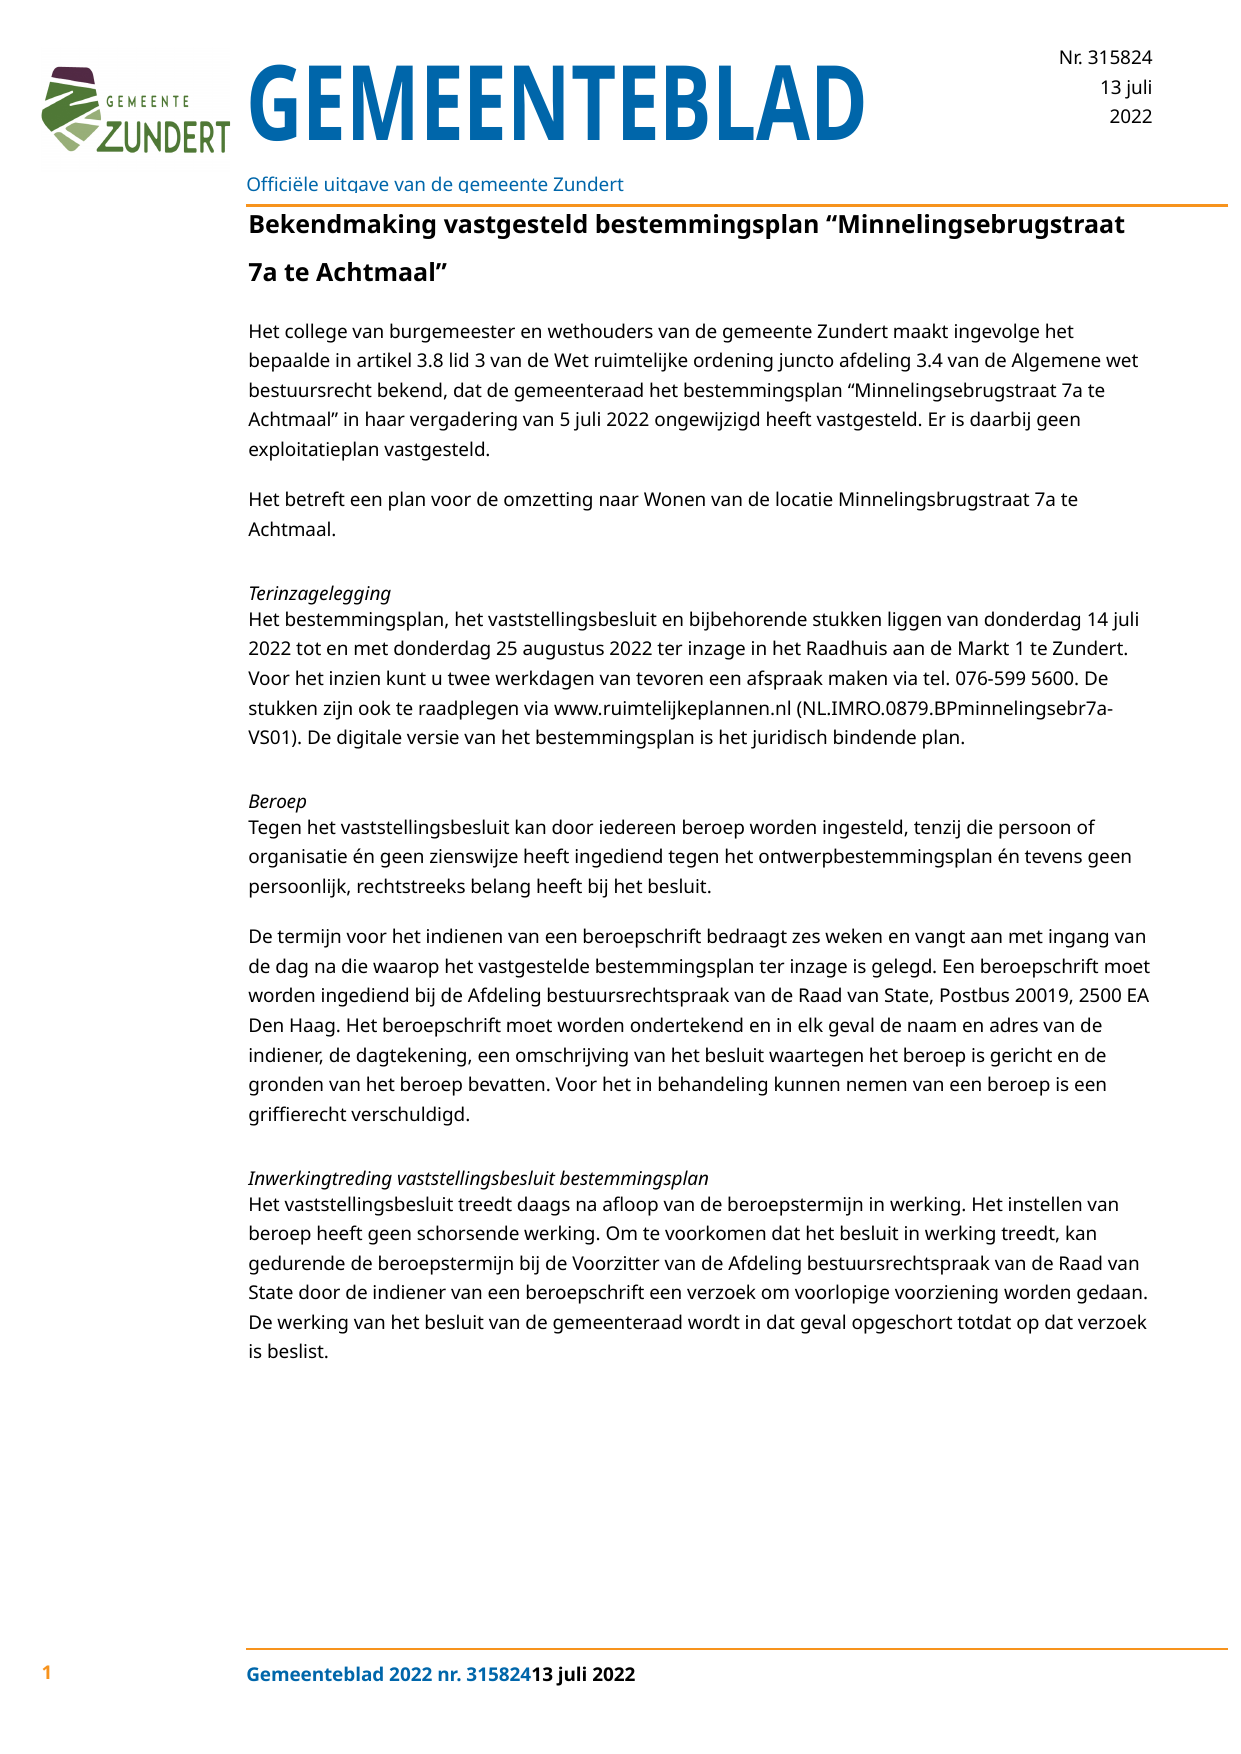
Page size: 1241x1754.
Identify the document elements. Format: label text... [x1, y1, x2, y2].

text Bekendmaking vastgesteld bestemmingsplan “Minnelingsebrugstraat 7a te Achtmaal” [248, 207, 1152, 288]
text Tegen het vaststellingsbesluit kan door iedereen beroep worden ingesteld, tenzij die persoon of organisatie én geen zienswijze heeft ingediend tegen het ontwerpbestemmingsplan én tevens geen persoonlijk, rechtstreeks belang heeft bij het besluit. [248, 814, 1152, 899]
text Inwerkingtreding vaststellingsbesluit bestemmingsplan [248, 1165, 1152, 1191]
text Het bestemmingsplan, het vaststellingsbesluit en bijbehorende stukken liggen van donderdag 14 juli 2022 tot en met donderdag 25 augustus 2022 ter inzage in het Raadhuis aan de Markt 1 te Zundert. Voor het inzien kunt u twee werkdagen van tevoren een afspraak maken via tel. 076-599 5600. De stukken zijn ook te raadplegen via www.ruimtelijkeplannen.nl (NL.IMRO.0879.BPminnelingsebr7a-VS01). De digitale versie van het bestemmingsplan is het juridisch bindende plan. [248, 606, 1152, 750]
text Het vaststellingsbesluit treedt daags na afloop van de beroepstermijn in werking. Het instellen van beroep heeft geen schorsende werking. Om te voorkomen dat het besluit in werking treedt, kan gedurende de beroepstermijn bij de Voorzitter van de Afdeling bestuursrechtspraak van de Raad van State door de indiener van een beroepschrift een verzoek om voorlopige voorziening worden gedaan. De werking van het besluit van de gemeenteraad wordt in dat geval opgeschort totdat op dat verzoek is beslist. [248, 1191, 1152, 1364]
text Beroep [248, 788, 1152, 814]
text Het betreft een plan voor de omzetting naar Wonen van de locatie Minnelingsbrugstraat 7a te Achtmaal. [248, 487, 1152, 542]
picture [41, 47, 231, 172]
text Het college van burgemeester en wethouders van de gemeente Zundert maakt ingevolge het bepaalde in artikel 3.8 lid 3 van de Wet ruimtelijke ordening juncto afdeling 3.4 van de Algemene wet bestuursrecht bekend, dat de gemeenteraad het bestemmingsplan “Minnelingsebrugstraat 7a te Achtmaal” in haar vergadering van 5 juli 2022 ongewijzigd heeft vastgesteld. Er is daarbij geen exploitatieplan vastgesteld. [248, 318, 1152, 462]
text Terinzagelegging [248, 580, 1152, 606]
text De termijn voor het indienen van een beroepschrift bedraagt zes weken en vangt aan met ingang van de dag na die waarop het vastgestelde bestemmingsplan ter inzage is gelegd. Een beroepschrift moet worden ingediend bij de Afdeling bestuursrechtspraak van de Raad van State, Postbus 20019, 2500 EA Den Haag. Het beroepschrift moet worden ondertekend en in elk geval de naam en adres van de indiener, de dagtekening, een omschrijving van het besluit waartegen het beroep is gericht en de gronden van het beroep bevatten. Voor het in behandeling kunnen nemen van een beroep is een griffierecht verschuldigd. [248, 923, 1152, 1127]
